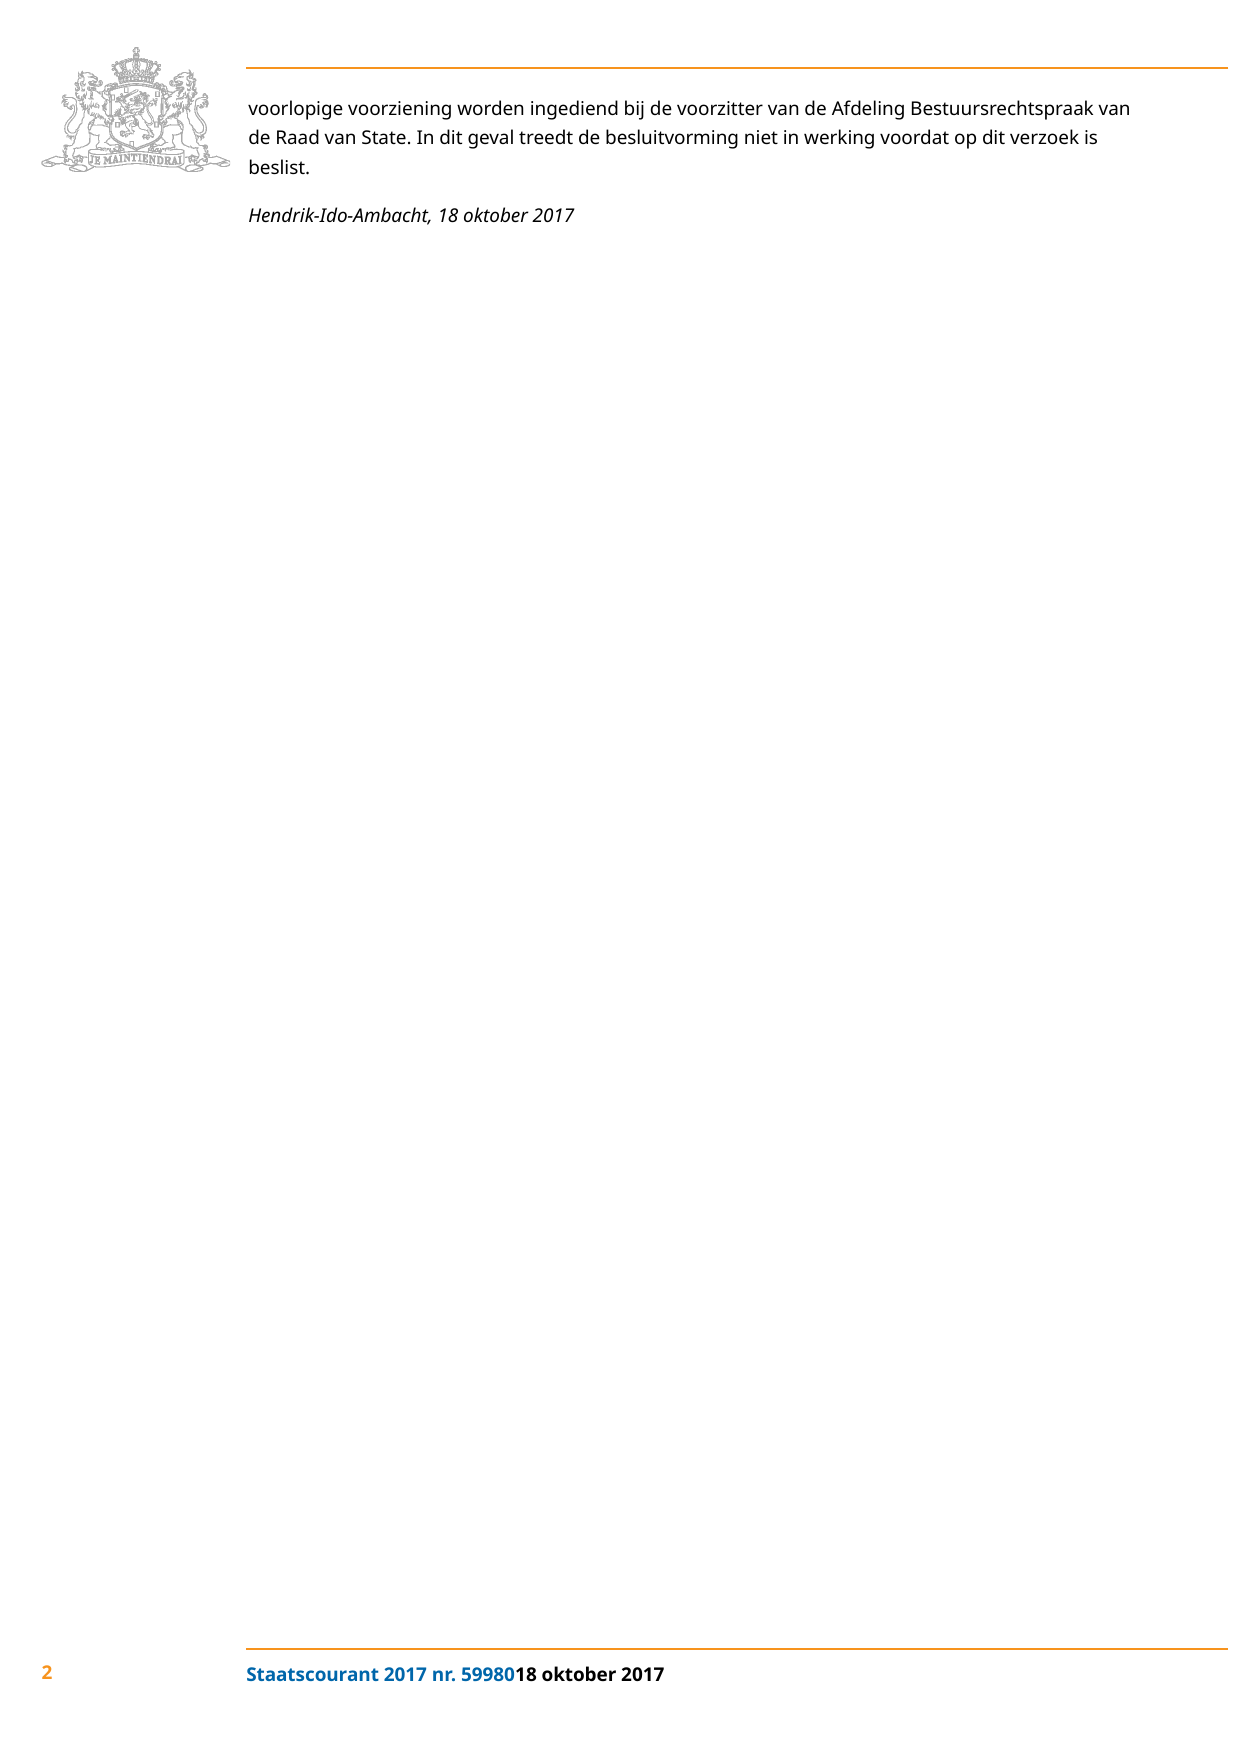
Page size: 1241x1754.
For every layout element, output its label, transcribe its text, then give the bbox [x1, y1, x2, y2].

text Hendrik-Ido-Ambacht, 18 oktober 2017 [248, 202, 1152, 227]
text voorlopige voorziening worden ingediend bij de voorzitter van de Afdeling Bestuursrechtspraak van de Raad van State. In dit geval treedt de besluitvorming niet in werking voordat op dit verzoek is beslist. [248, 95, 1152, 180]
picture [41, 47, 231, 172]
